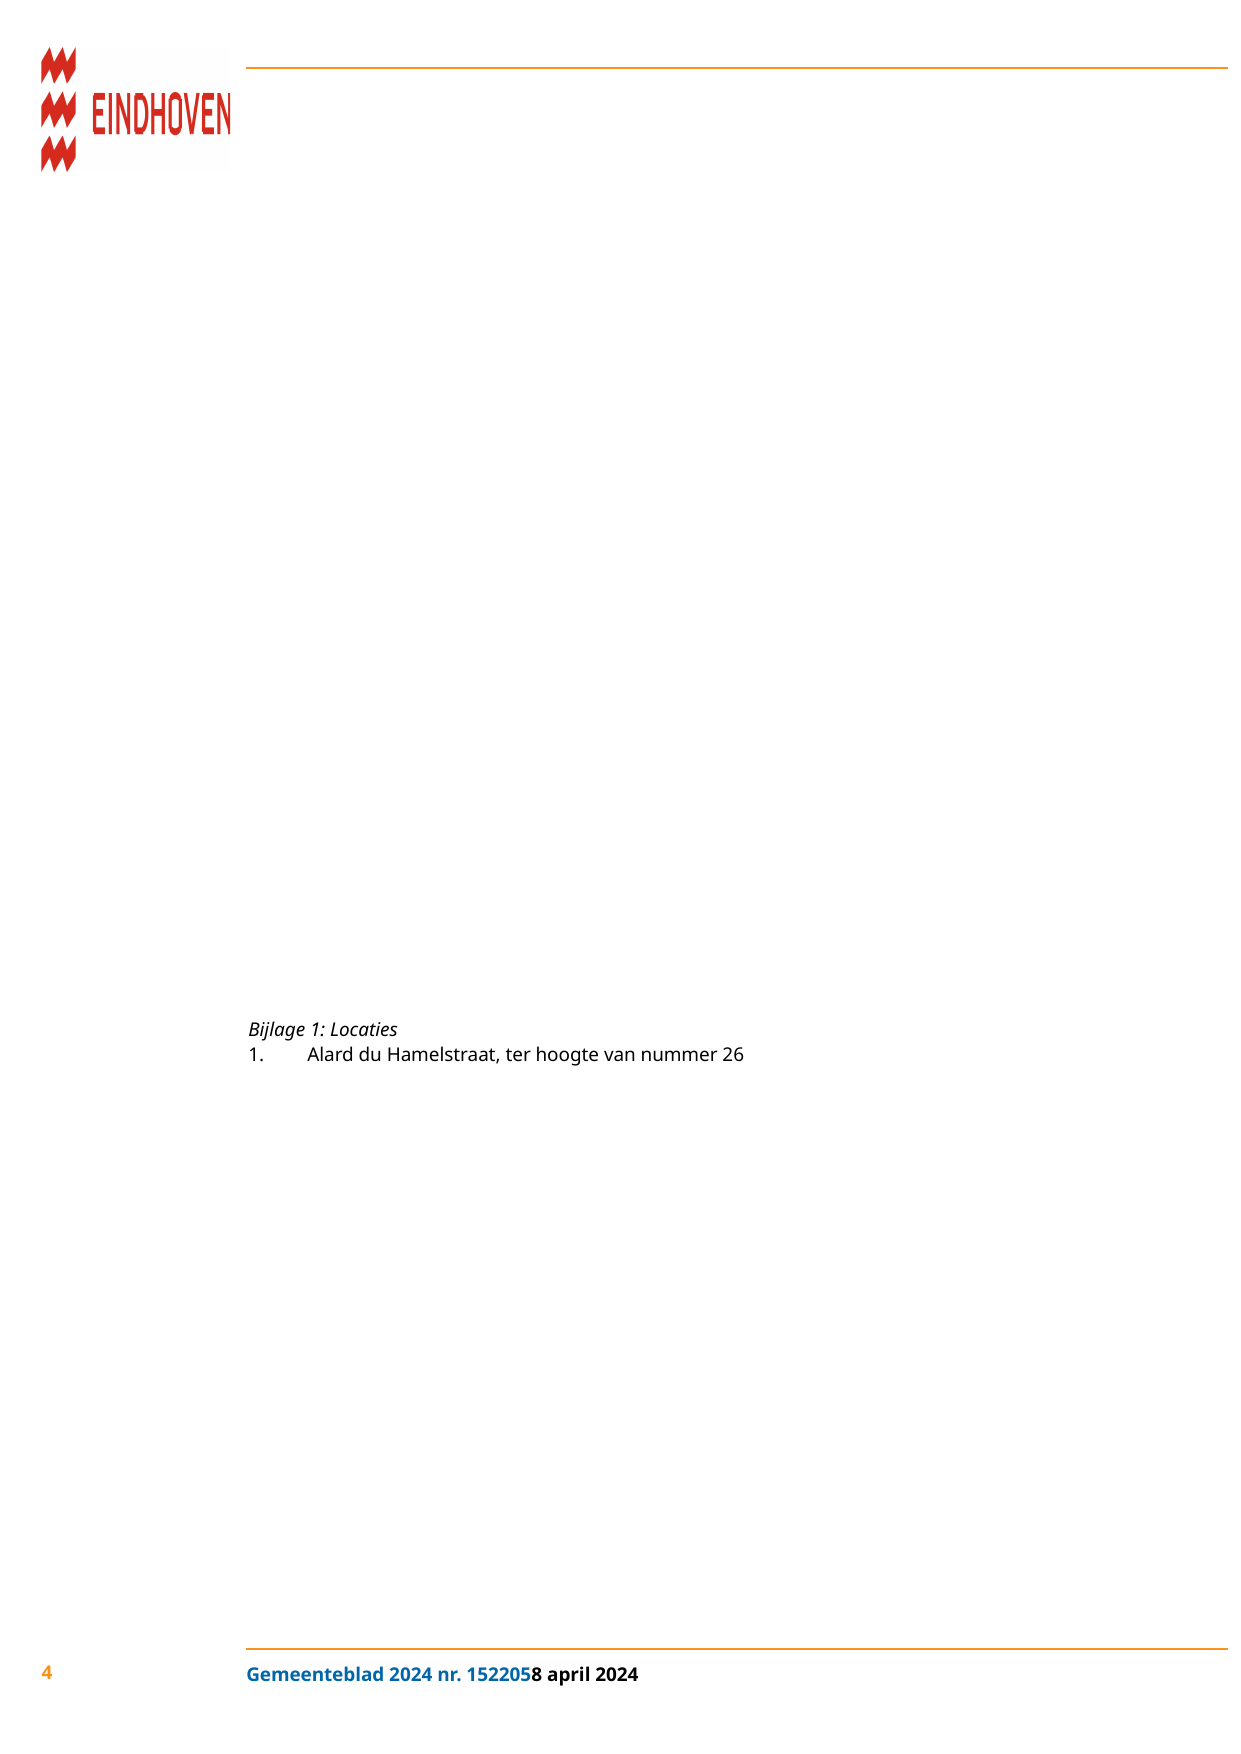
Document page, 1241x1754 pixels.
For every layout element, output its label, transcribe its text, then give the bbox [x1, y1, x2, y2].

text Bijlage 1: Locaties [248, 1016, 1152, 1042]
list Alard du Hamelstraat, ter hoogte van nummer 26 [248, 1042, 1152, 1067]
picture [41, 47, 231, 172]
